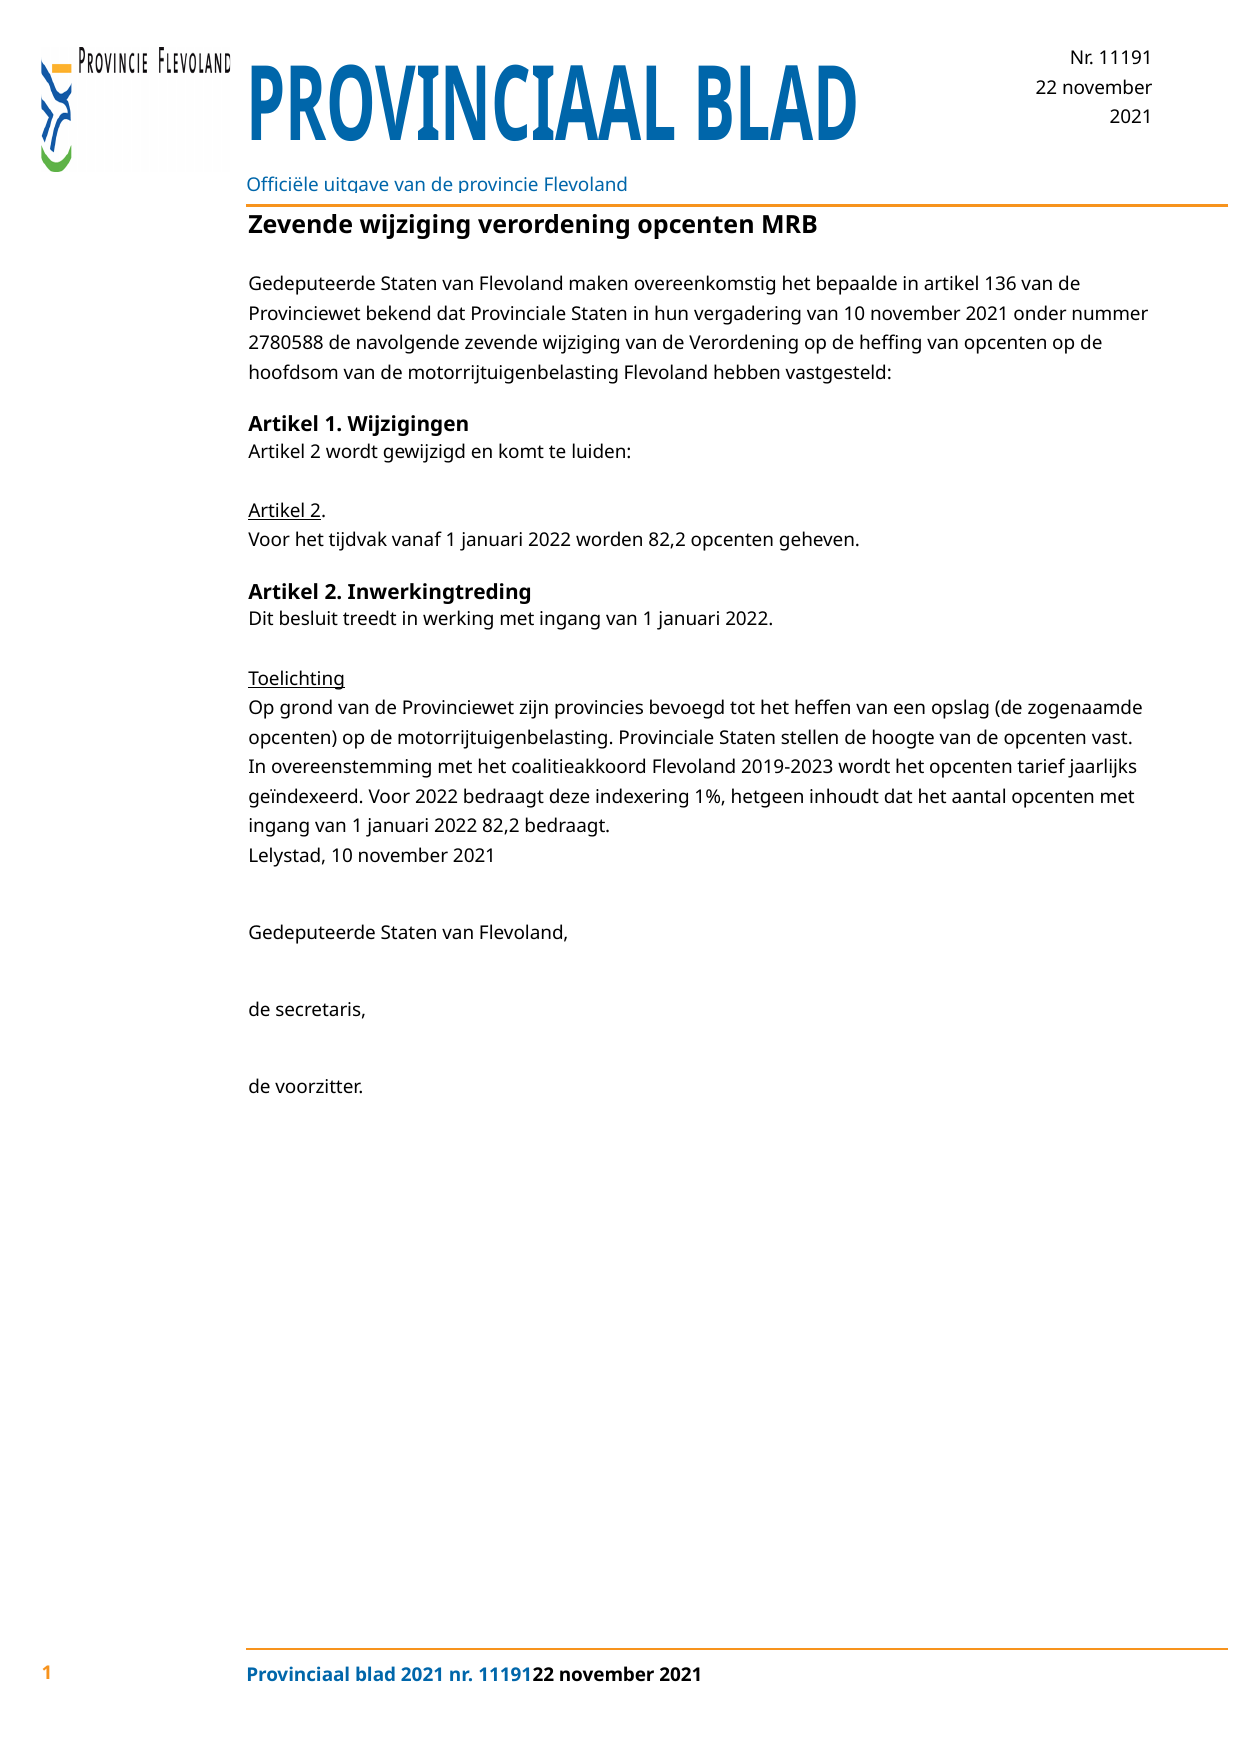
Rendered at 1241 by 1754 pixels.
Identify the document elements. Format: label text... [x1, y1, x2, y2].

text Artikel 2 wordt gewijzigd en komt te luiden: [248, 438, 1152, 464]
text Artikel 2. Inwerkingtreding [248, 577, 1152, 606]
text Zevende wijziging verordening opcenten MRB [248, 207, 1152, 241]
text In overeenstemming met het coalitieakkoord Flevoland 2019-2023 wordt het opcenten tarief jaarlijks geïndexeerd. Voor 2022 bedraagt deze indexering 1%, hetgeen inhoudt dat het aantal opcenten met ingang van 1 januari 2022 82,2 bedraagt. [248, 753, 1152, 838]
text Gedeputeerde Staten van Flevoland maken overeenkomstig het bepaalde in artikel 136 van de Provinciewet bekend dat Provinciale Staten in hun vergadering van 10 november 2021 onder nummer 2780588 de navolgende zevende wijziging van de Verordening op de heffing van opcenten op de hoofdsom van de motorrijtuigenbelasting Flevoland hebben vastgesteld: [248, 270, 1152, 385]
text Artikel 1. Wijzigingen [248, 409, 1152, 438]
text Voor het tijdvak vanaf 1 januari 2022 worden 82,2 opcenten geheven. [248, 527, 1152, 552]
text Artikel 2. [248, 497, 1152, 523]
text Op grond van de Provinciewet zijn provincies bevoegd tot het heffen van een opslag (de zogenaamde opcenten) op de motorrijtuigenbelasting. Provinciale Staten stellen de hoogte van de opcenten vast. [248, 694, 1152, 749]
text Toelichting [248, 665, 1152, 690]
picture [41, 47, 231, 172]
text Lelystad, 10 november 2021 [248, 842, 1152, 868]
text Gedeputeerde Staten van Flevoland, [248, 919, 1152, 945]
text Dit besluit treedt in werking met ingang van 1 januari 2022. [248, 606, 1152, 631]
text de secretaris, [248, 997, 1152, 1022]
text de voorzitter. [248, 1074, 1152, 1099]
